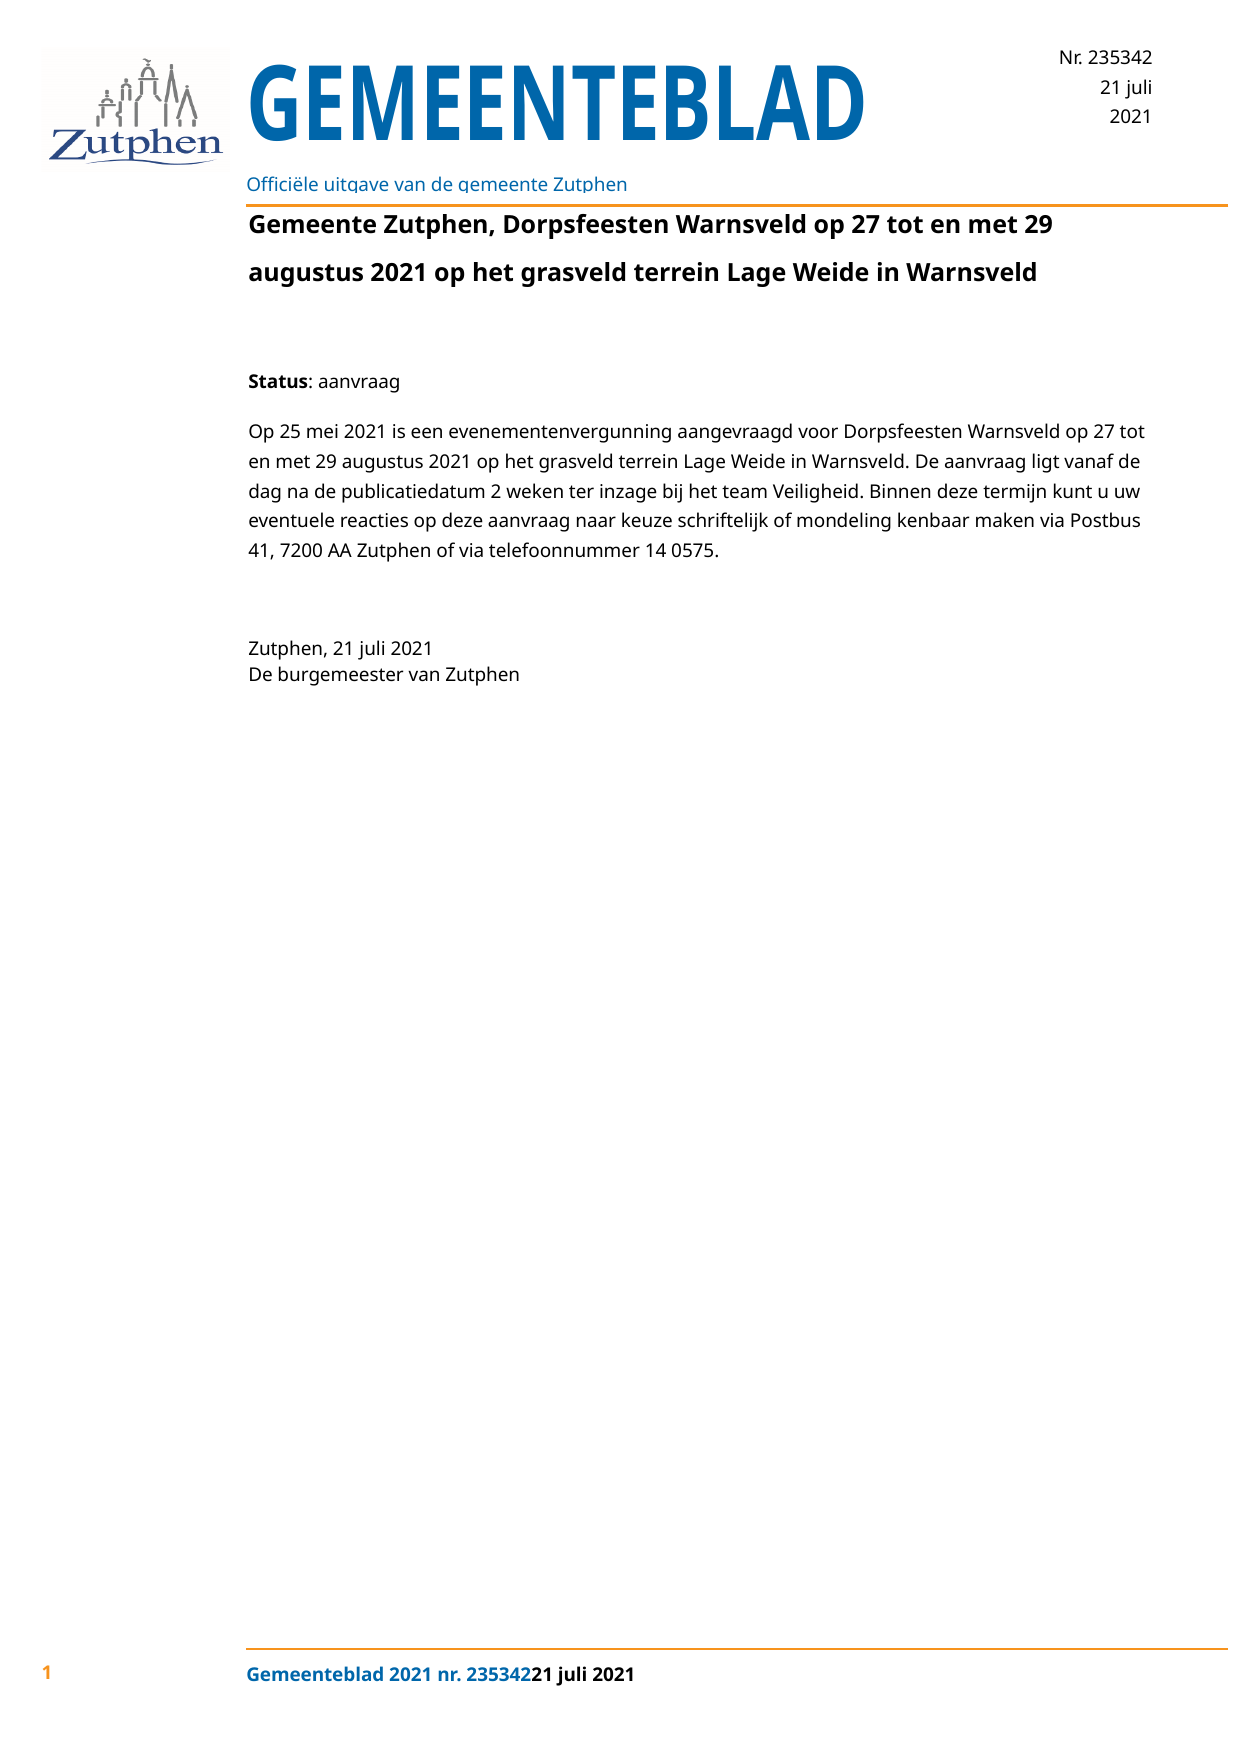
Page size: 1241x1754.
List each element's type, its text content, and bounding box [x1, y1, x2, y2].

text De burgemeester van Zutphen [248, 661, 1152, 687]
picture [41, 47, 231, 172]
text Op 25 mei 2021 is een evenementenvergunning aangevraagd voor Dorpsfeesten Warnsveld op 27 tot en met 29 augustus 2021 op het grasveld terrein Lage Weide in Warnsveld. De aanvraag ligt vanaf de dag na de publicatiedatum 2 weken ter inzage bij het team Veiligheid. Binnen deze termijn kunt u uw eventuele reacties op deze aanvraag naar keuze schriftelijk of mondeling kenbaar maken via Postbus 41, 7200 AA Zutphen of via telefoonnummer 14 0575. [248, 419, 1152, 563]
text Zutphen, 21 juli 2021 [248, 635, 1152, 661]
text Gemeente Zutphen, Dorpsfeesten Warnsveld op 27 tot en met 29 augustus 2021 op het grasveld terrein Lage Weide in Warnsveld [248, 207, 1152, 288]
text Status: aanvraag [248, 368, 1152, 394]
